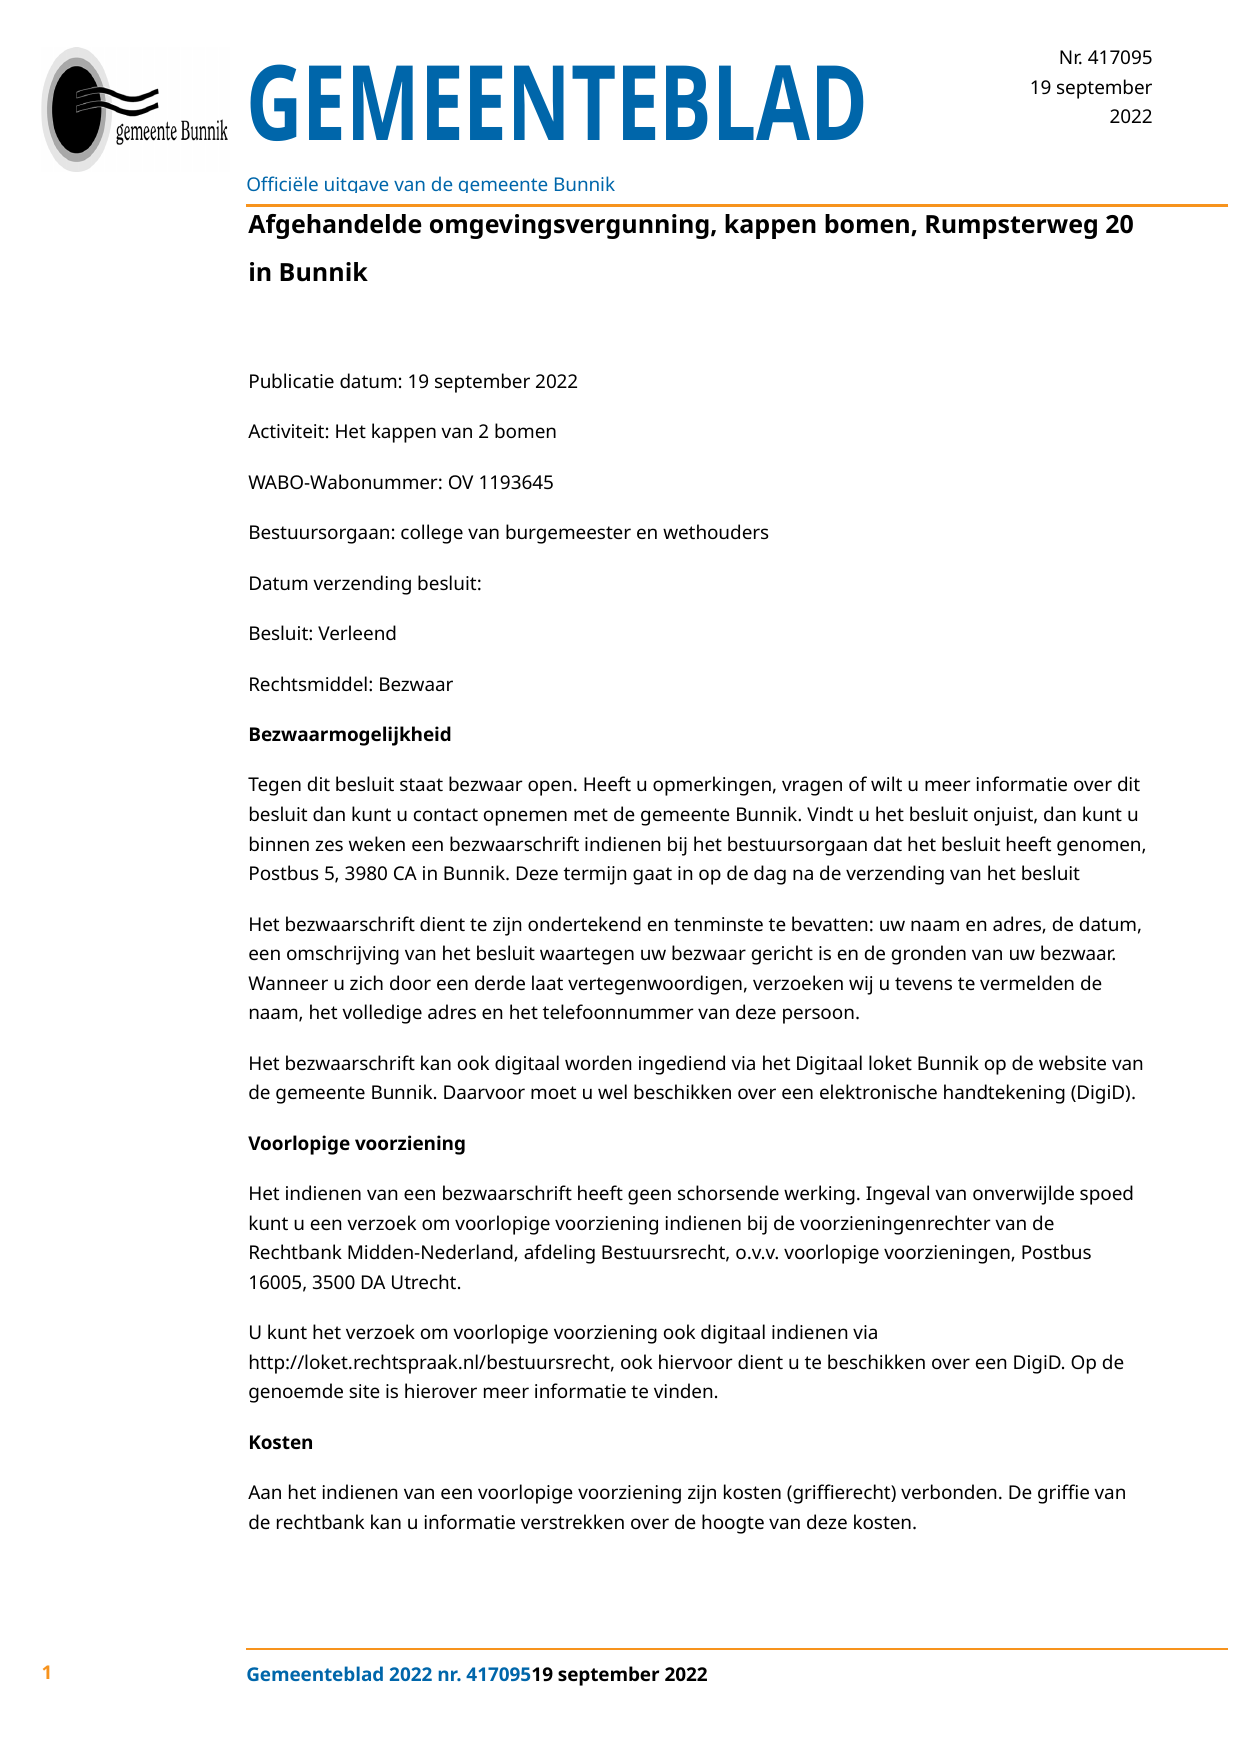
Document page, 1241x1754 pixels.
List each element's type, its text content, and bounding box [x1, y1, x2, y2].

text U kunt het verzoek om voorlopige voorziening ook digitaal indienen via http://loket.rechtspraak.nl/bestuursrecht, ook hiervoor dient u te beschikken over een DigiD. Op de genoemde site is hierover meer informatie te vinden. [248, 1319, 1152, 1404]
text Publicatie datum: 19 september 2022 [248, 368, 1152, 394]
text Besluit: Verleend [248, 620, 1152, 646]
text Datum verzending besluit: [248, 570, 1152, 596]
text WABO-Wabonummer: OV 1193645 [248, 469, 1152, 495]
text Het indienen van een bezwaarschrift heeft geen schorsende werking. Ingeval van onverwijlde spoed kunt u een verzoek om voorlopige voorziening indienen bij de voorzieningenrechter van de Rechtbank Midden-Nederland, afdeling Bestuursrecht, o.v.v. voorlopige voorzieningen, Postbus 16005, 3500 DA Utrecht. [248, 1180, 1152, 1295]
text Afgehandelde omgevingsvergunning, kappen bomen, Rumpsterweg 20 in Bunnik [248, 207, 1152, 288]
text Kosten [248, 1429, 1152, 1455]
text Aan het indienen van een voorlopige voorziening zijn kosten (griffierecht) verbonden. De griffie van de rechtbank kan u informatie verstrekken over de hoogte van deze kosten. [248, 1479, 1152, 1535]
text Voorlopige voorziening [248, 1130, 1152, 1156]
text Tegen dit besluit staat bezwaar open. Heeft u opmerkingen, vragen of wilt u meer informatie over dit besluit dan kunt u contact opnemen met de gemeente Bunnik. Vindt u het besluit onjuist, dan kunt u binnen zes weken een bezwaarschrift indienen bij het bestuursorgaan dat het besluit heeft genomen, Postbus 5, 3980 CA in Bunnik. Deze termijn gaat in op de dag na de verzending van het besluit [248, 772, 1152, 886]
picture [41, 47, 231, 172]
text Het bezwaarschrift dient te zijn ondertekend en tenminste te bevatten: uw naam en adres, de datum, een omschrijving van het besluit waartegen uw bezwaar gericht is en de gronden van uw bezwaar. Wanneer u zich door een derde laat vertegenwoordigen, verzoeken wij u tevens te vermelden de naam, het volledige adres en het telefoonnummer van deze persoon. [248, 911, 1152, 1025]
text Activiteit: Het kappen van 2 bomen [248, 419, 1152, 444]
text Rechtsmiddel: Bezwaar [248, 671, 1152, 697]
text Bezwaarmogelijkheid [248, 721, 1152, 747]
text Het bezwaarschrift kan ook digitaal worden ingediend via het Digitaal loket Bunnik op de website van de gemeente Bunnik. Daarvoor moet u wel beschikken over een elektronische handtekening (DigiD). [248, 1050, 1152, 1105]
text Bestuursorgaan: college van burgemeester en wethouders [248, 519, 1152, 545]
